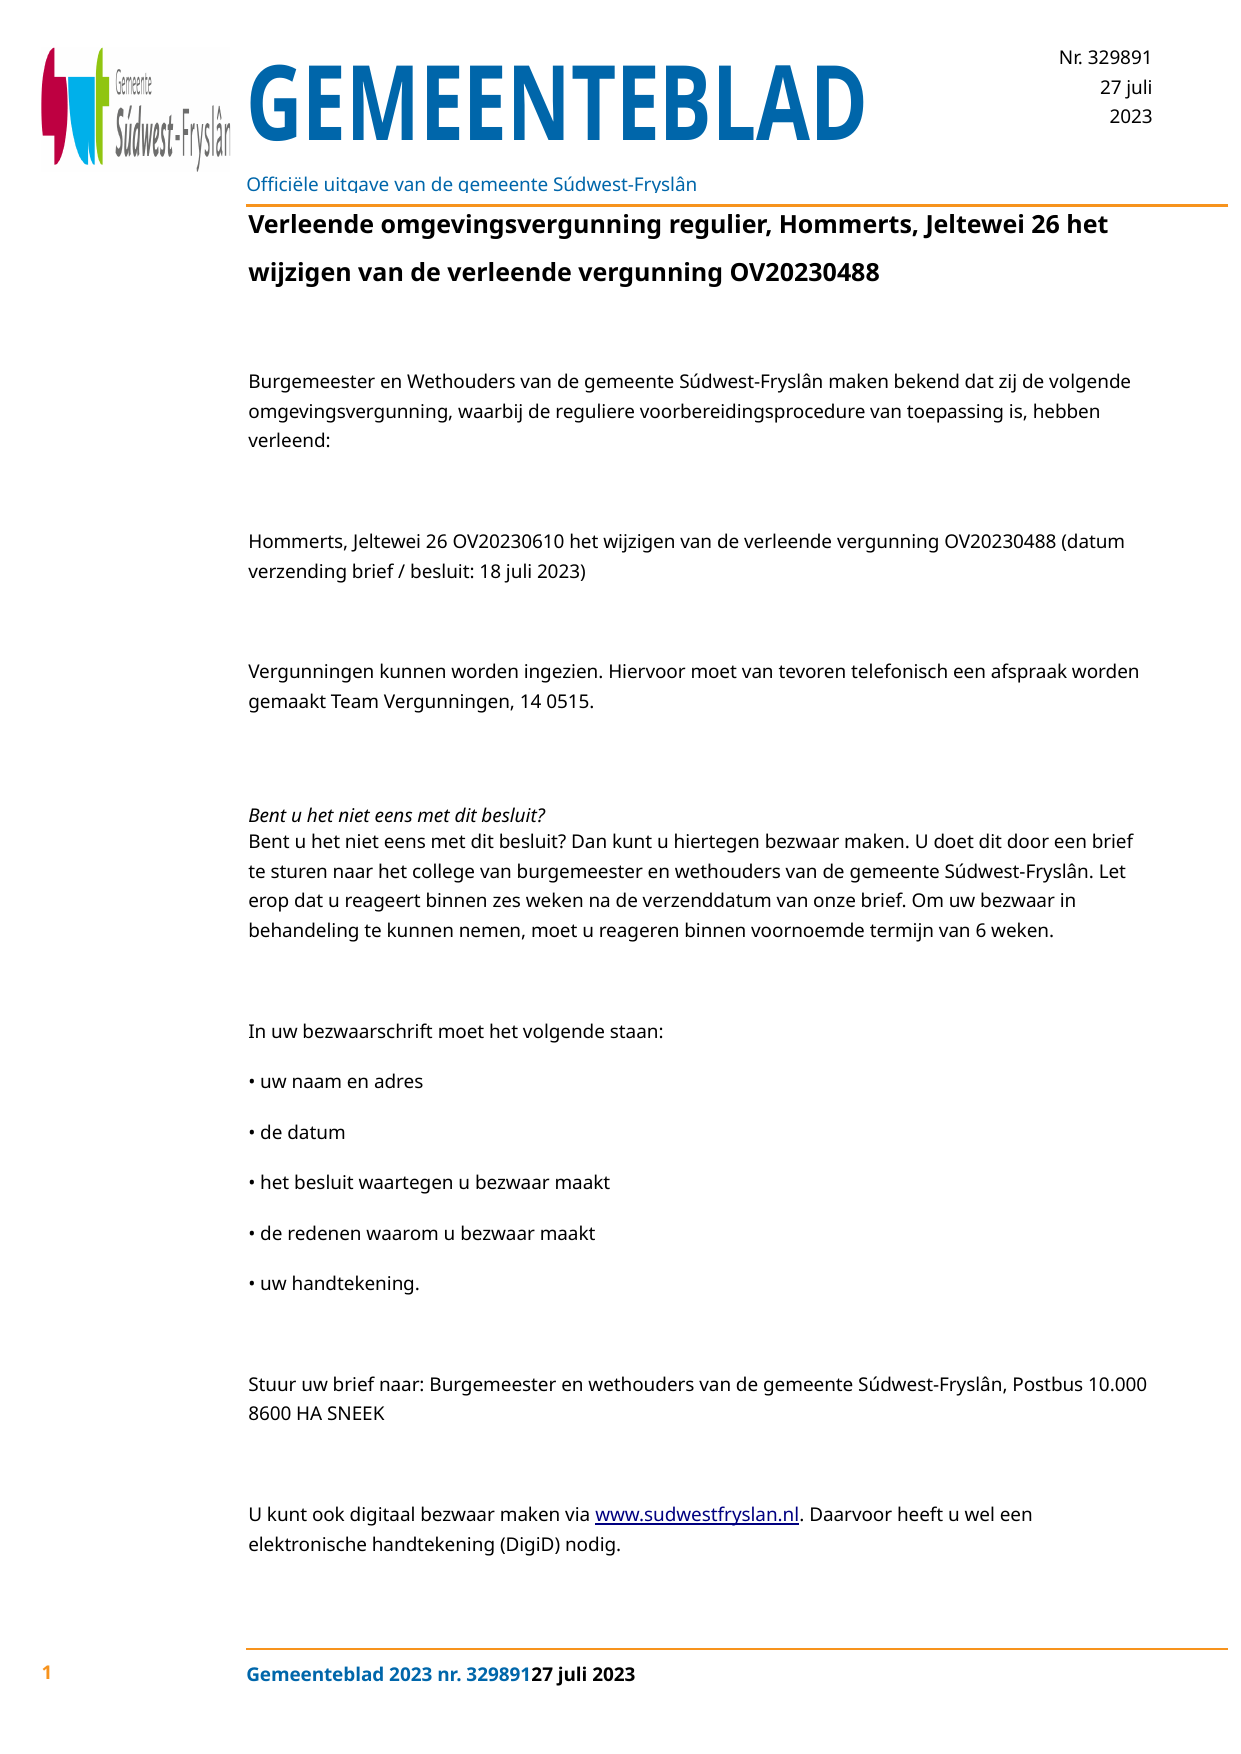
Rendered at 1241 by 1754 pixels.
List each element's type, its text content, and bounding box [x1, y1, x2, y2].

text Bent u het niet eens met dit besluit? Dan kunt u hiertegen bezwaar maken. U doet dit door een brief te sturen naar het college van burgemeester en wethouders van de gemeente Súdwest-Fryslân. Let erop dat u reageert binnen zes weken na de verzenddatum van onze brief. Om uw bezwaar in behandeling te kunnen nemen, moet u reageren binnen voornoemde termijn van 6 weken. [248, 828, 1152, 943]
text In uw bezwaarschrift moet het volgende staan: [248, 1018, 1152, 1044]
text U kunt ook digitaal bezwaar maken via www.sudwestfryslan.nl. Daarvoor heeft u wel een elektronische handtekening (DigiD) nodig. [248, 1501, 1152, 1557]
text • de redenen waarom u bezwaar maakt [248, 1220, 1152, 1245]
text • het besluit waartegen u bezwaar maakt [248, 1169, 1152, 1195]
text • uw naam en adres [248, 1068, 1152, 1094]
text Vergunningen kunnen worden ingezien. Hiervoor moet van tevoren telefonisch een afspraak worden gemaakt Team Vergunningen, 14 0515. [248, 659, 1152, 714]
text Bent u het niet eens met dit besluit? [248, 803, 1152, 828]
text • uw handtekening. [248, 1270, 1152, 1296]
picture [41, 47, 231, 172]
text Stuur uw brief naar: Burgemeester en wethouders van de gemeente Súdwest-Fryslân, Postbus 10.000 8600 HA SNEEK [248, 1371, 1152, 1426]
text Burgemeester en Wethouders van de gemeente Súdwest-Fryslân maken bekend dat zij de volgende omgevingsvergunning, waarbij de reguliere voorbereidingsprocedure van toepassing is, hebben verleend: [248, 368, 1152, 453]
text • de datum [248, 1119, 1152, 1144]
text Verleende omgevingsvergunning regulier, Hommerts, Jeltewei 26 het wijzigen van de verleende vergunning OV20230488 [248, 207, 1152, 288]
text Hommerts, Jeltewei 26 OV20230610 het wijzigen van de verleende vergunning OV20230488 (datum verzending brief / besluit: 18 juli 2023) [248, 528, 1152, 584]
